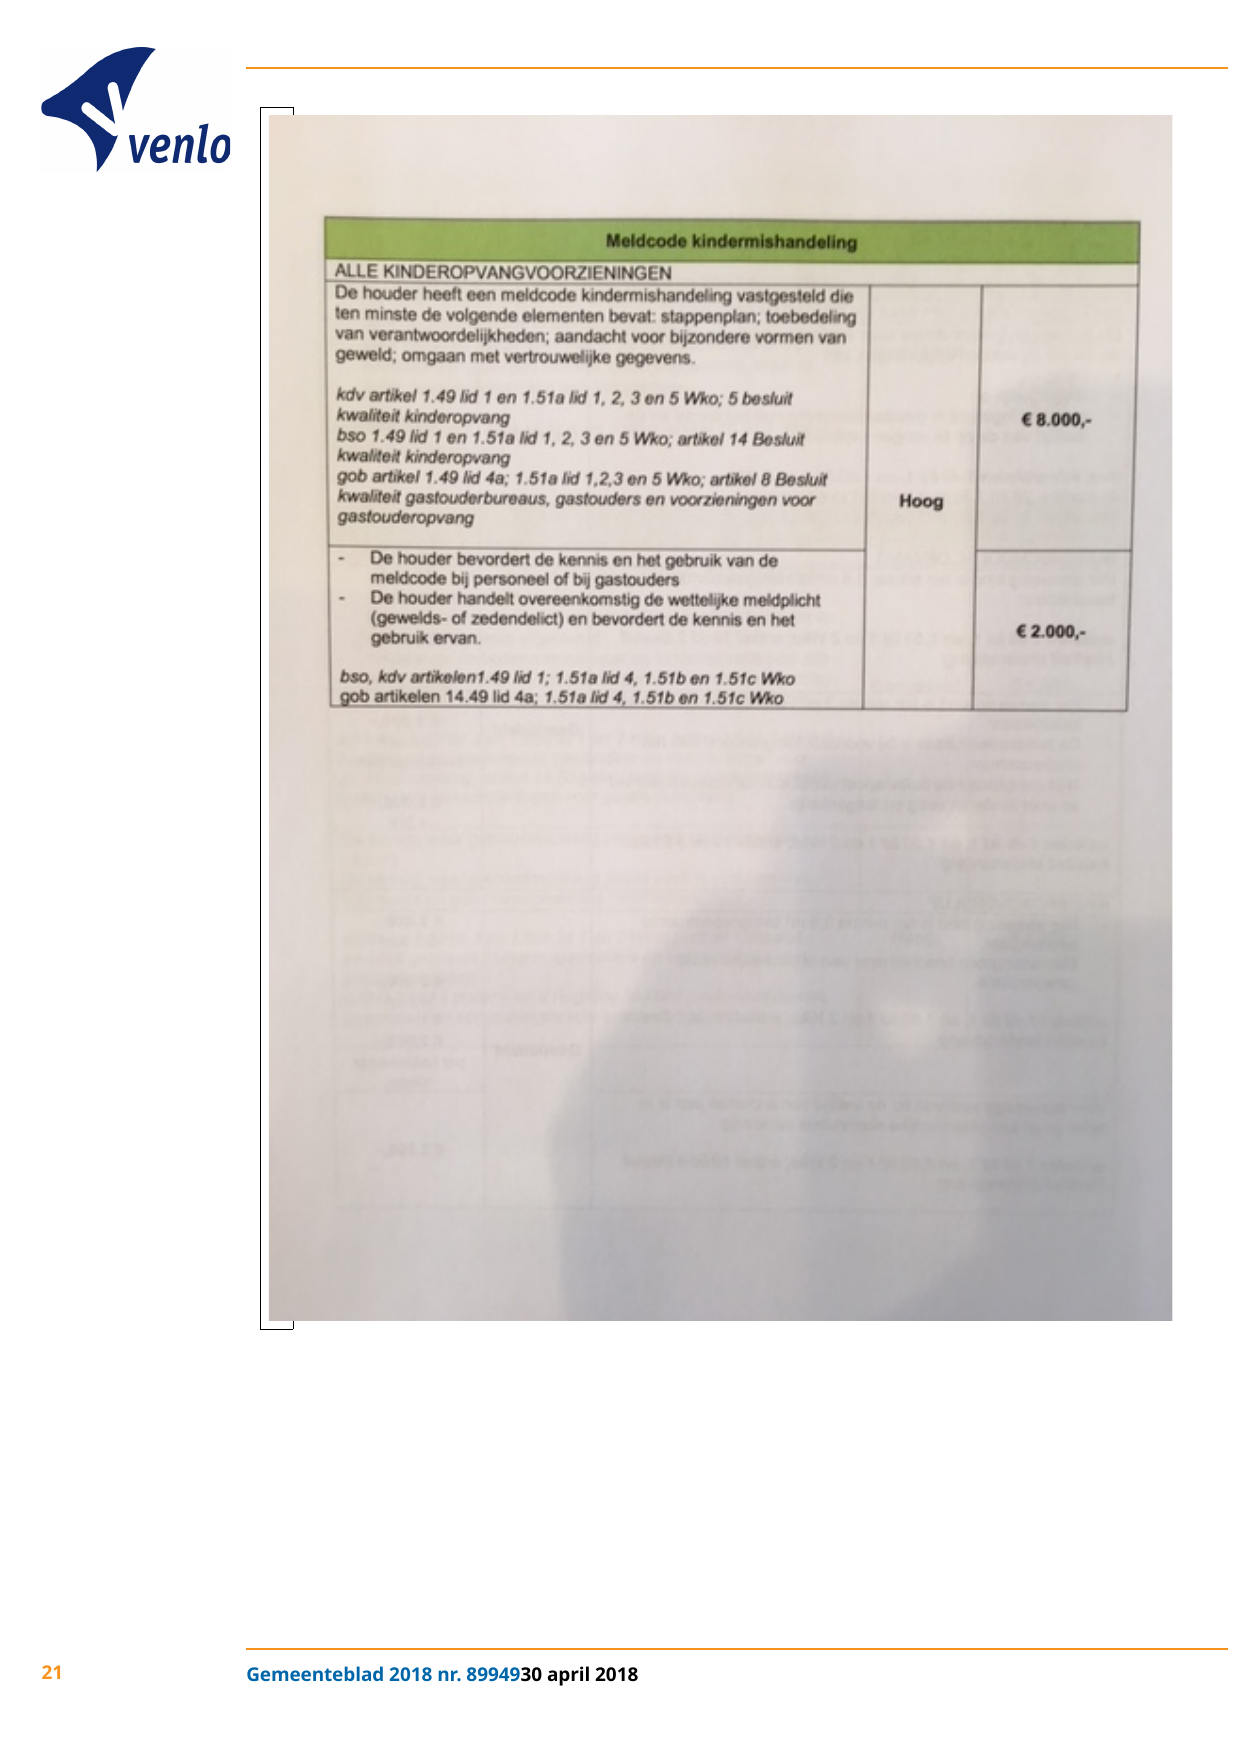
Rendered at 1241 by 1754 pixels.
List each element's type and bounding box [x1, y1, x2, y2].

picture [41, 47, 231, 172]
picture [268, 115, 1173, 1321]
